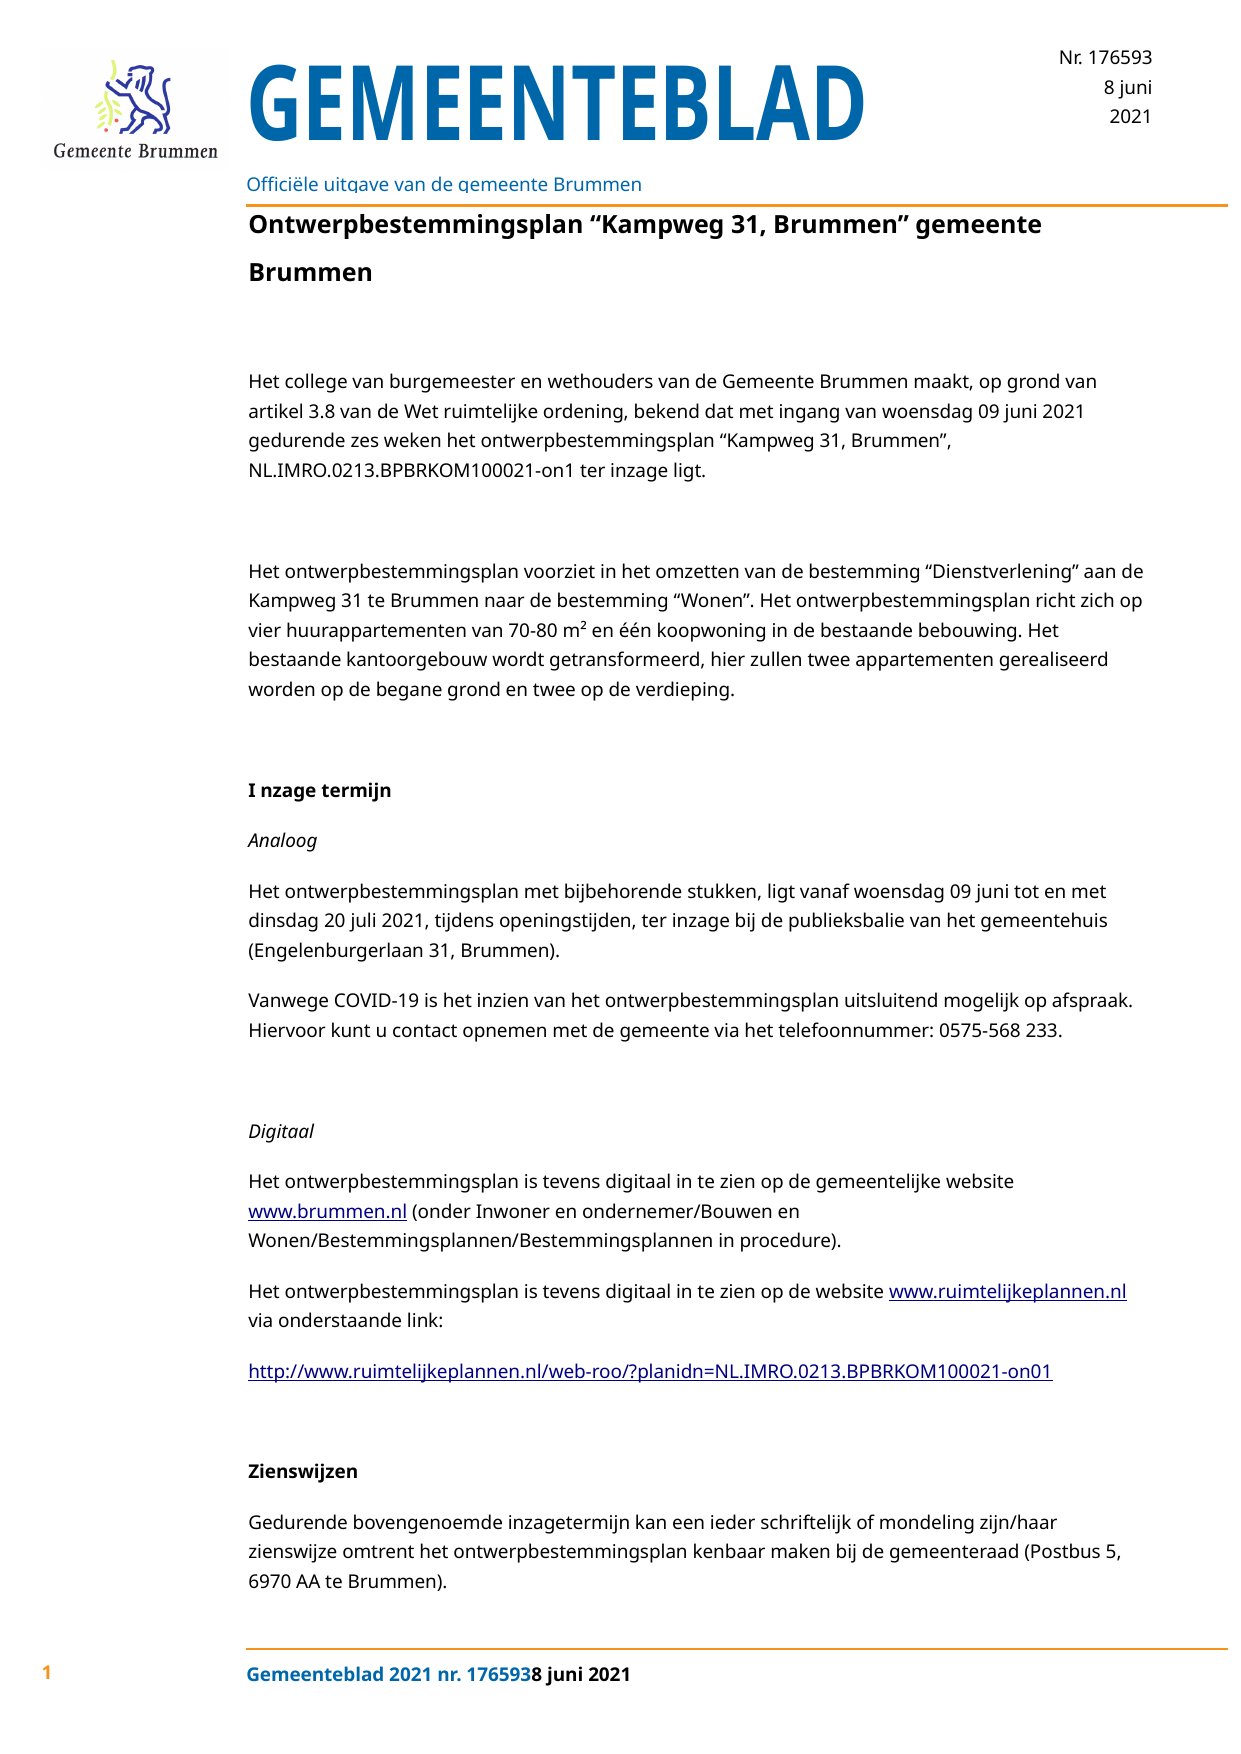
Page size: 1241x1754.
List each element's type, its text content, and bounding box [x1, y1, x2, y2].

text Het ontwerpbestemmingsplan is tevens digitaal in te zien op de gemeentelijke website www.brummen.nl (onder Inwoner en ondernemer/Bouwen en Wonen/Bestemmingsplannen/Bestemmingsplannen in procedure). [248, 1168, 1152, 1253]
text Analoog [248, 827, 1152, 853]
text Het ontwerpbestemmingsplan met bijbehorende stukken, ligt vanaf woensdag 09 juni tot en met dinsdag 20 juli 2021, tijdens openingstijden, ter inzage bij de publieksbalie van het gemeentehuis (Engelenburgerlaan 31, Brummen). [248, 878, 1152, 963]
text Het ontwerpbestemmingsplan is tevens digitaal in te zien op de website www.ruimtelijkeplannen.nl via onderstaande link: [248, 1278, 1152, 1333]
text Vanwege COVID-19 is het inzien van het ontwerpbestemmingsplan uitsluitend mogelijk op afspraak. Hiervoor kunt u contact opnemen met de gemeente via het telefoonnummer: 0575-568 233. [248, 987, 1152, 1043]
text Gedurende bovengenoemde inzagetermijn kan een ieder schriftelijk of mondeling zijn/haar zienswijze omtrent het ontwerpbestemmingsplan kenbaar maken bij de gemeenteraad (Postbus 5, 6970 AA te Brummen). [248, 1509, 1152, 1594]
text Zienswijzen [248, 1459, 1152, 1484]
text I nzage termijn [248, 777, 1152, 803]
text Het ontwerpbestemmingsplan voorziet in het omzetten van de bestemming “Dienstverlening” aan de Kampweg 31 te Brummen naar de bestemming “Wonen”. Het ontwerpbestemmingsplan richt zich op vier huurappartementen van 70-80 m² en één koopwoning in de bestaande bebouwing. Het bestaande kantoorgebouw wordt getransformeerd, hier zullen twee appartementen gerealiseerd worden op de begane grond en twee op de verdieping. [248, 558, 1152, 702]
text Digitaal [248, 1118, 1152, 1144]
text Ontwerpbestemmingsplan “Kampweg 31, Brummen” gemeente Brummen [248, 207, 1152, 288]
picture [41, 47, 231, 172]
text http://www.ruimtelijkeplannen.nl/web-roo/?planidn=NL.IMRO.0213.BPBRKOM100021-on01 [248, 1358, 1152, 1384]
text Het college van burgemeester en wethouders van de Gemeente Brummen maakt, op grond van artikel 3.8 van de Wet ruimtelijke ordening, bekend dat met ingang van woensdag 09 juni 2021 gedurende zes weken het ontwerpbestemmingsplan “Kampweg 31, Brummen”, NL.IMRO.0213.BPBRKOM100021-on1 ter inzage ligt. [248, 368, 1152, 483]
